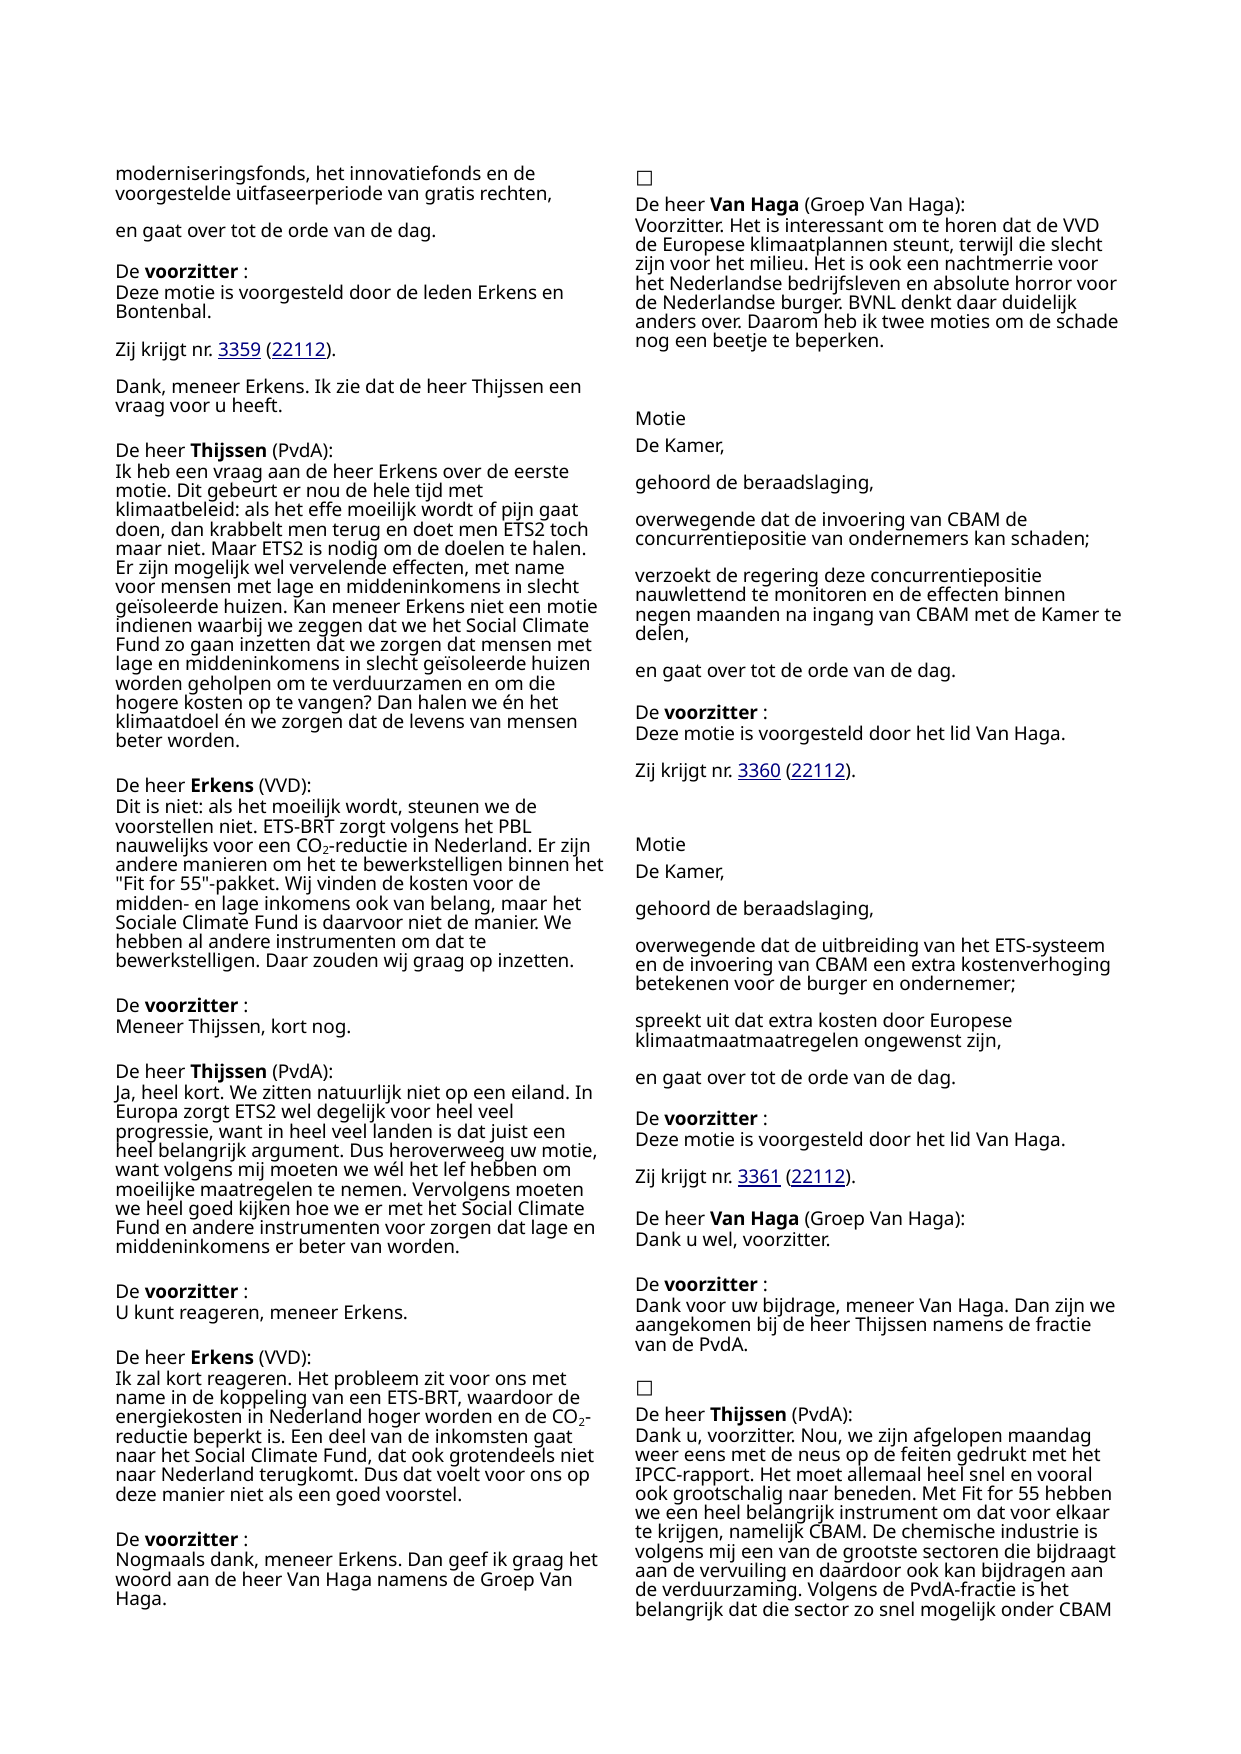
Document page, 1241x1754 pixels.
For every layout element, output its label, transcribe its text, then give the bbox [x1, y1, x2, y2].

text De heer Thijssen (PvdA): [115, 437, 605, 463]
text De heer Thijssen (PvdA): [635, 1401, 1125, 1427]
text De voorzitter : [115, 258, 605, 284]
text De voorzitter : [115, 1278, 605, 1304]
text Zij krijgt nr. 3359 (22112). [115, 341, 605, 360]
text De heer Thijssen (PvdA): [115, 1058, 605, 1084]
text ⬜ [635, 165, 1125, 191]
text moderniseringsfonds, het innovatiefonds en de voorgestelde uitfaseerperiode van gratis rechten, [115, 165, 605, 204]
text Ik zal kort reageren. Het probleem zit voor ons met name in de koppeling van een ETS-BRT, waardoor de energiekosten in Nederland hoger worden en de CO2-reductie beperkt is. Een deel van de inkomsten gaat naar het Social Climate Fund, dat ook grotendeels niet naar Nederland terugkomt. Dus dat voelt voor ons op deze manier niet als een goed voorstel. [115, 1370, 605, 1505]
text Deze motie is voorgesteld door het lid Van Haga. [635, 1131, 1125, 1151]
text De Kamer, [635, 437, 1125, 456]
text De Kamer, [635, 863, 1125, 882]
text Ja, heel kort. We zitten natuurlijk niet op een eiland. In Europa zorgt ETS2 wel degelijk voor heel veel progressie, want in heel veel landen is dat juist een heel belangrijk argument. Dus heroverweeg uw motie, want volgens mij moeten we wél het lef hebben om moeilijke maatregelen te nemen. Vervolgens moeten we heel goed kijken hoe we er met het Social Climate Fund en andere instrumenten voor zorgen dat lage en middeninkomens er beter van worden. [115, 1084, 605, 1258]
text Deze motie is voorgesteld door de leden Erkens en Bontenbal. [115, 284, 605, 323]
text De voorzitter : [115, 993, 605, 1018]
text Deze motie is voorgesteld door het lid Van Haga. [635, 724, 1125, 744]
text Dank u wel, voorzitter. [635, 1231, 1125, 1250]
text overwegende dat de uitbreiding van het ETS-systeem en de invoering van CBAM een extra kostenverhoging betekenen voor de burger en ondernemer; [635, 937, 1125, 995]
text De voorzitter : [635, 1106, 1125, 1131]
text overwegende dat de invoering van CBAM de concurrentiepositie van ondernemers kan schaden; [635, 511, 1125, 549]
text Motie [635, 405, 1125, 431]
text Dank u, voorzitter. Nou, we zijn afgelopen maandag weer eens met de neus op de feiten gedrukt met het IPCC-rapport. Het moet allemaal heel snel en vooral ook grootschalig naar beneden. Met Fit for 55 hebben we een heel belangrijk instrument om dat voor elkaar te krijgen, namelijk CBAM. De chemische industrie is volgens mij een van de grootste sectoren die bijdraagt aan de vervuiling en daardoor ook kan bijdragen aan de verduurzaming. Volgens de PvdA-fractie is het belangrijk dat die sector zo snel mogelijk onder CBAM [635, 1427, 1125, 1620]
text Ik heb een vraag aan de heer Erkens over de eerste motie. Dit gebeurt er nou de hele tijd met klimaatbeleid: als het effe moeilijk wordt of pijn gaat doen, dan krabbelt men terug en doet men ETS2 toch maar niet. Maar ETS2 is nodig om de doelen te halen. Er zijn mogelijk wel vervelende effecten, met name voor mensen met lage en middeninkomens in slecht geïsoleerde huizen. Kan meneer Erkens niet een motie indienen waarbij we zeggen dat we het Social Climate Fund zo gaan inzetten dat we zorgen dat mensen met lage en middeninkomens in slecht geïsoleerde huizen worden geholpen om te verduurzamen en om die hogere kosten op te vangen? Dan halen we én het klimaatdoel én we zorgen dat de levens van mensen beter worden. [115, 463, 605, 752]
text ⬜ [635, 1376, 1125, 1401]
text gehoord de beraadslaging, [635, 474, 1125, 493]
text Motie [635, 831, 1125, 857]
text Meneer Thijssen, kort nog. [115, 1018, 605, 1038]
text De heer Van Haga (Groep Van Haga): [635, 191, 1125, 217]
text Nogmaals dank, meneer Erkens. Dan geef ik graag het woord aan de heer Van Haga namens de Groep Van Haga. [115, 1551, 605, 1609]
text Voorzitter. Het is interessant om te horen dat de VVD de Europese klimaatplannen steunt, terwijl die slecht zijn voor het milieu. Het is ook een nachtmerrie voor het Nederlandse bedrijfsleven en absolute horror voor de Nederlandse burger. BVNL denkt daar duidelijk anders over. Daarom heb ik twee moties om de schade nog een beetje te beperken. [635, 217, 1125, 352]
text De heer Van Haga (Groep Van Haga): [635, 1205, 1125, 1231]
text U kunt reageren, meneer Erkens. [115, 1304, 605, 1323]
text en gaat over tot de orde van de dag. [635, 662, 1125, 681]
text De heer Erkens (VVD): [115, 1344, 605, 1370]
text Dank, meneer Erkens. Ik zie dat de heer Thijssen een vraag voor u heeft. [115, 378, 605, 416]
text en gaat over tot de orde van de dag. [635, 1069, 1125, 1088]
text De voorzitter : [635, 1271, 1125, 1297]
text De heer Erkens (VVD): [115, 773, 605, 798]
text Zij krijgt nr. 3360 (22112). [635, 762, 1125, 781]
text Dit is niet: als het moeilijk wordt, steunen we de voorstellen niet. ETS-BRT zorgt volgens het PBL nauwelijks voor een CO2-reductie in Nederland. Er zijn andere manieren om het te bewerkstelligen binnen het "Fit for 55"-pakket. Wij vinden de kosten voor de midden- en lage inkomens ook van belang, maar het Sociale Climate Fund is daarvoor niet de manier. We hebben al andere instrumenten om dat te bewerkstelligen. Daar zouden wij graag op inzetten. [115, 798, 605, 972]
text De voorzitter : [115, 1526, 605, 1551]
text De voorzitter : [635, 699, 1125, 724]
text gehoord de beraadslaging, [635, 900, 1125, 919]
text spreekt uit dat extra kosten door Europese klimaatmaatmaatregelen ongewenst zijn, [635, 1012, 1125, 1051]
text Dank voor uw bijdrage, meneer Van Haga. Dan zijn we aangekomen bij de heer Thijssen namens de fractie van de PvdA. [635, 1297, 1125, 1355]
text verzoekt de regering deze concurrentiepositie nauwlettend te monitoren en de effecten binnen negen maanden na ingang van CBAM met de Kamer te delen, [635, 567, 1125, 644]
text en gaat over tot de orde van de dag. [115, 222, 605, 241]
text Zij krijgt nr. 3361 (22112). [635, 1168, 1125, 1188]
